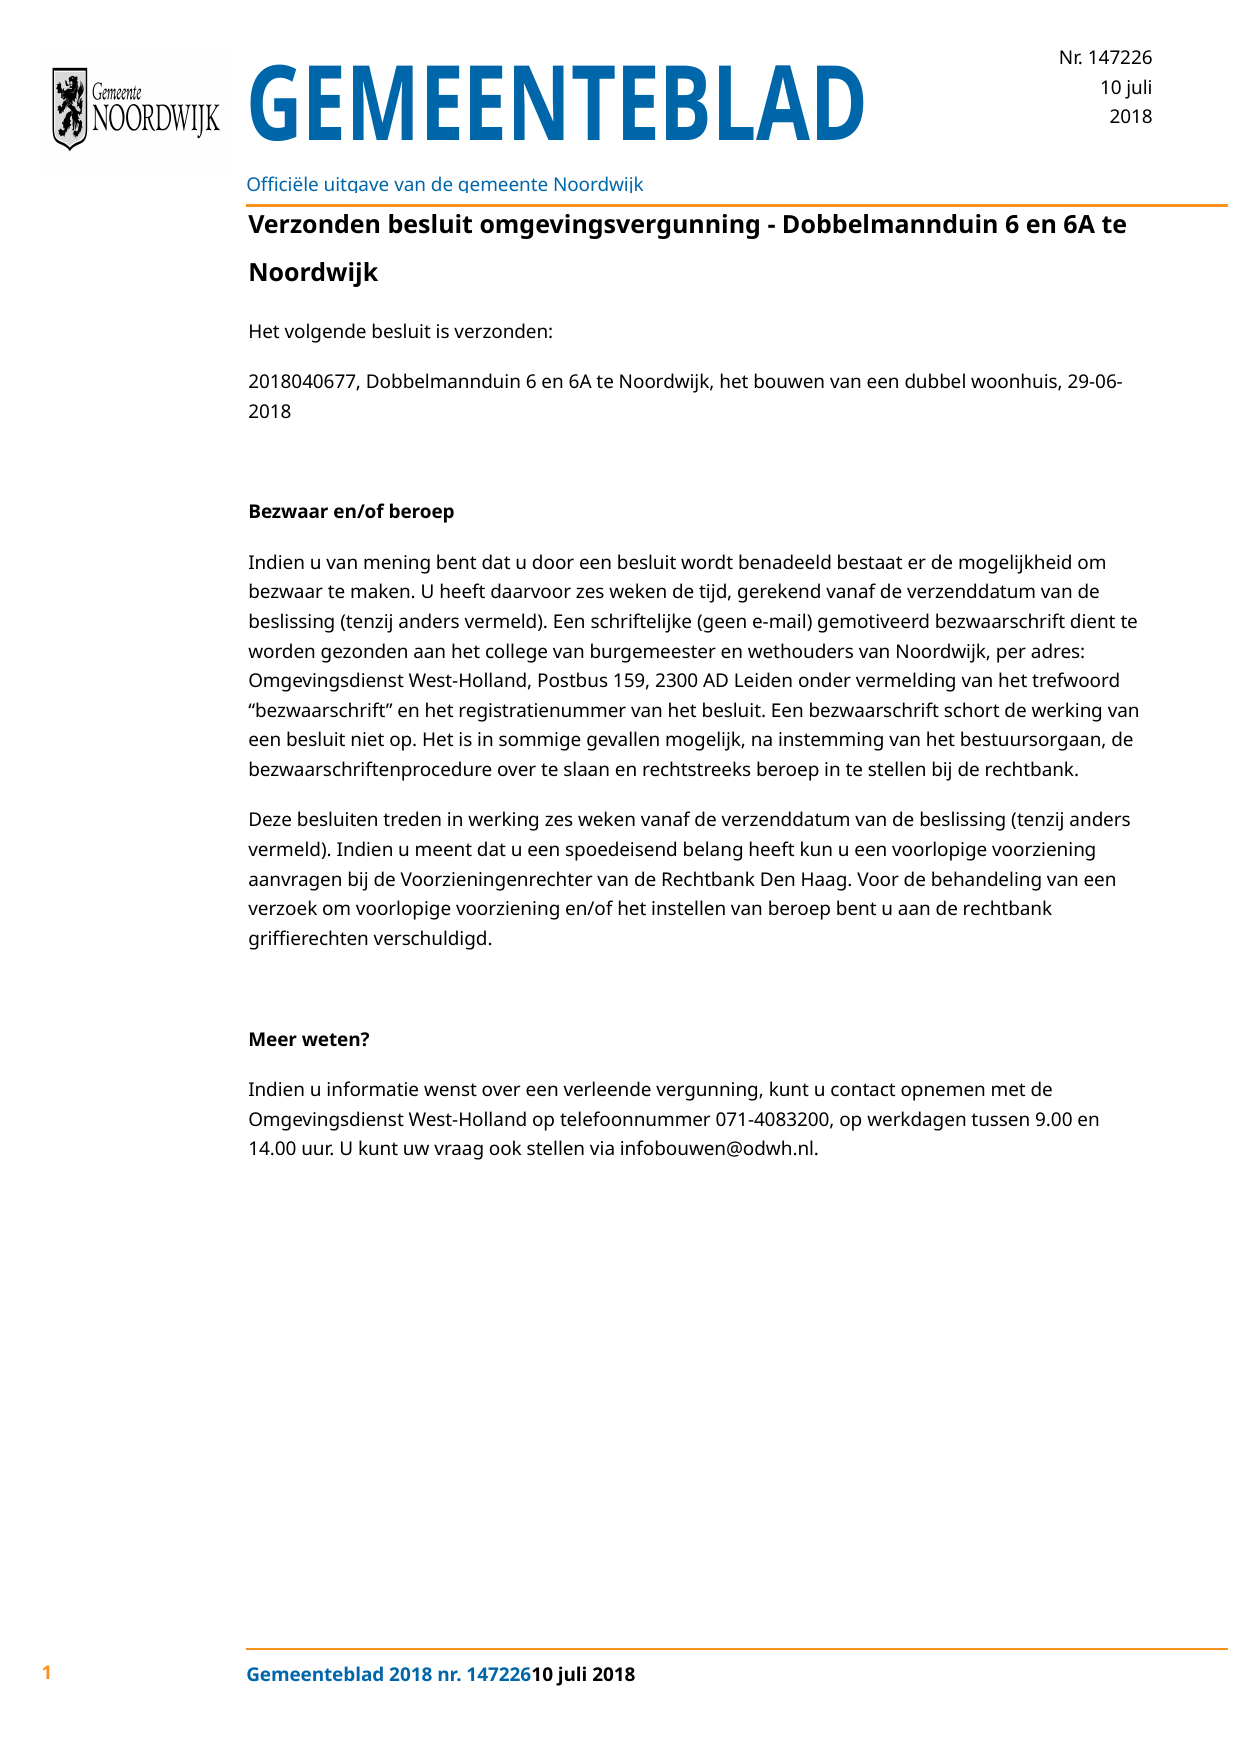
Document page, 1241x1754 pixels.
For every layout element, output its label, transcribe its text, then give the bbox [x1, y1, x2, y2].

text Het volgende besluit is verzonden: [248, 318, 1152, 344]
text Verzonden besluit omgevingsvergunning - Dobbelmannduin 6 en 6A te Noordwijk [248, 207, 1152, 288]
text Indien u informatie wenst over een verleende vergunning, kunt u contact opnemen met de Omgevingsdienst West-Holland op telefoonnummer 071-4083200, op werkdagen tussen 9.00 en 14.00 uur. U kunt uw vraag ook stellen via infobouwen@odwh.nl. [248, 1076, 1152, 1161]
text Bezwaar en/of beroep [248, 499, 1152, 524]
text Indien u van mening bent dat u door een besluit wordt benadeeld bestaat er de mogelijkheid om bezwaar te maken. U heeft daarvoor zes weken de tijd, gerekend vanaf de verzenddatum van de beslissing (tenzij anders vermeld). Een schriftelijke (geen e-mail) gemotiveerd bezwaarschrift dient te worden gezonden aan het college van burgemeester en wethouders van Noordwijk, per adres: Omgevingsdienst West-Holland, Postbus 159, 2300 AD Leiden onder vermelding van het trefwoord “bezwaarschrift” en het registratienummer van het besluit. Een bezwaarschrift schort de werking van een besluit niet op. Het is in sommige gevallen mogelijk, na instemming van het bestuursorgaan, de bezwaarschriftenprocedure over te slaan en rechtstreeks beroep in te stellen bij de rechtbank. [248, 549, 1152, 782]
picture [41, 47, 231, 172]
text Deze besluiten treden in werking zes weken vanaf de verzenddatum van de beslissing (tenzij anders vermeld). Indien u meent dat u een spoedeisend belang heeft kun u een voorlopige voorziening aanvragen bij de Voorzieningenrechter van de Rechtbank Den Haag. Voor de behandeling van een verzoek om voorlopige voorziening en/of het instellen van beroep bent u aan de rechtbank griffierechten verschuldigd. [248, 807, 1152, 951]
text Meer weten? [248, 1026, 1152, 1052]
text 2018040677, Dobbelmannduin 6 en 6A te Noordwijk, het bouwen van een dubbel woonhuis, 29-06-2018 [248, 368, 1152, 424]
